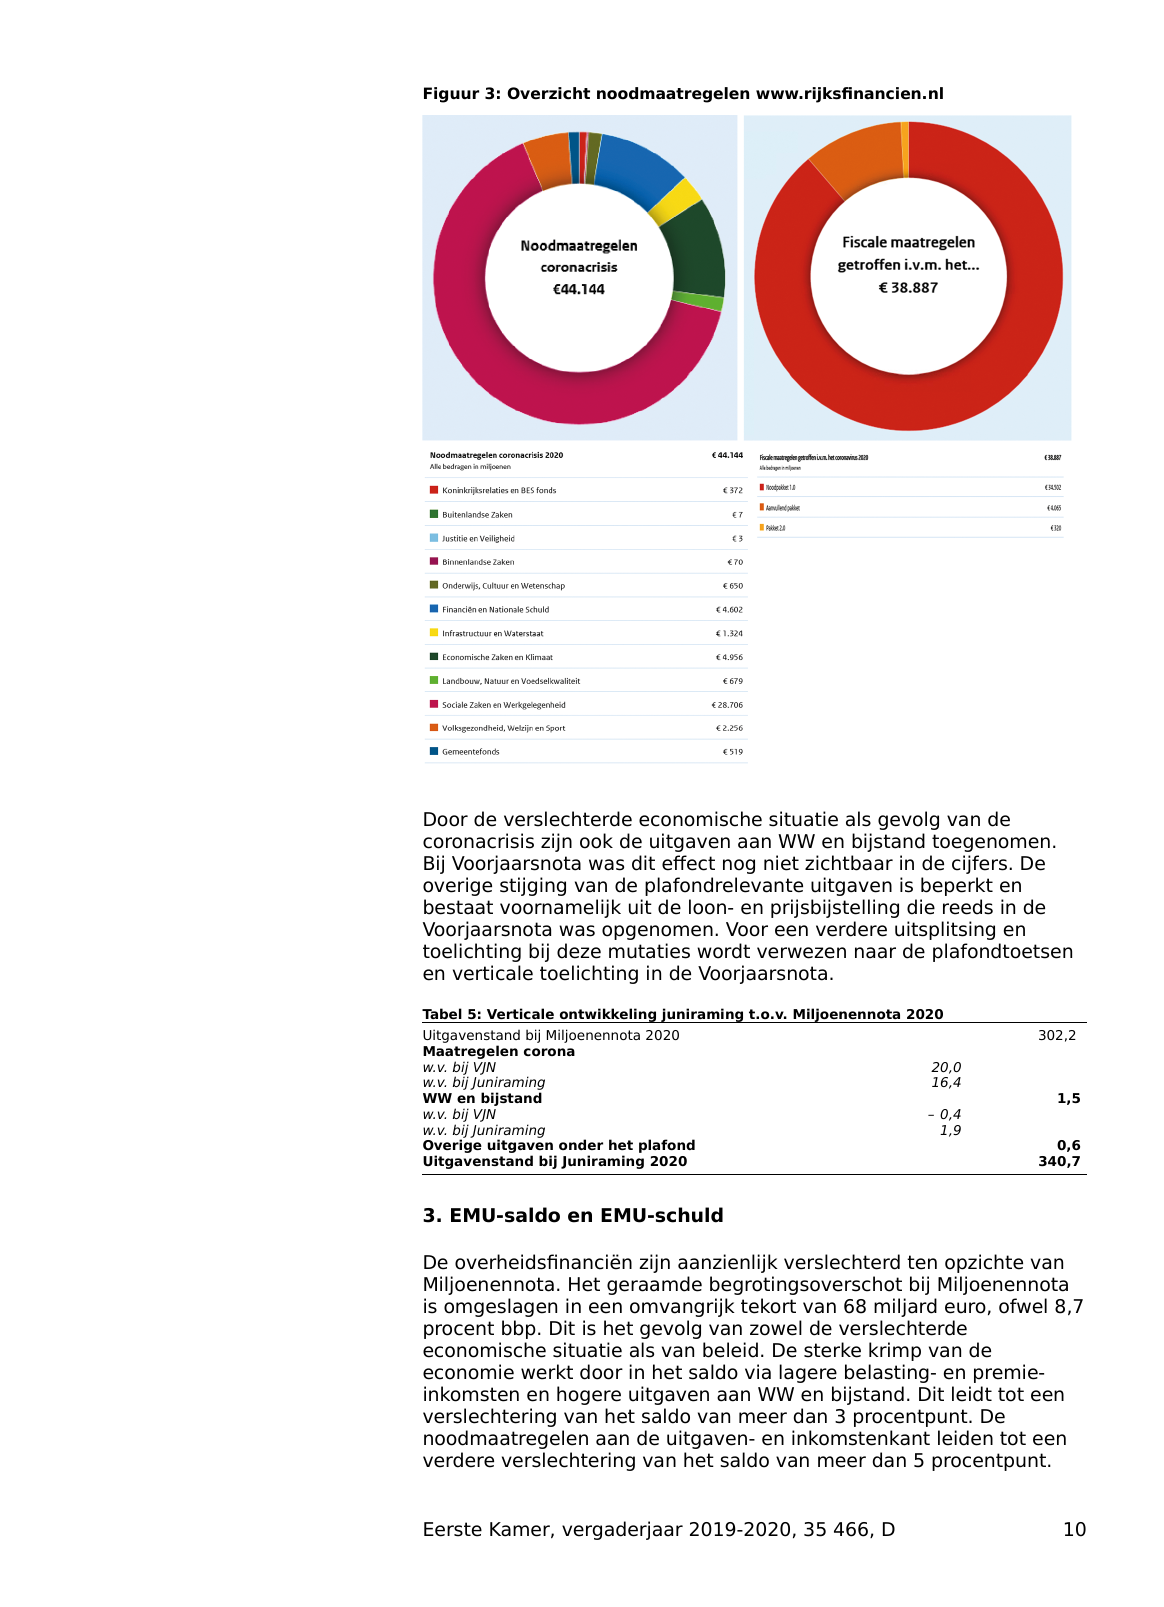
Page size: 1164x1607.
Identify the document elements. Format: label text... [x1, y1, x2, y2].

table_cell [969, 1044, 1087, 1059]
table_cell [850, 1044, 968, 1059]
table_cell 20,0 [850, 1059, 968, 1075]
table_cell [850, 1154, 968, 1174]
table_cell 340,7 [969, 1154, 1087, 1174]
table_cell w.v. bij VJN [422, 1059, 850, 1075]
table_cell – 0,4 [850, 1107, 968, 1122]
table_header Tabel 5: Verticale ontwikkeling juniraming t.o.v. Miljoenennota 2020 [422, 1006, 1087, 1022]
text Figuur 3: Overzicht noodmaatregelen www.rijksfinancien.nl [422, 85, 1072, 103]
table_cell [969, 1059, 1087, 1075]
text Door de verslechterde economische situatie als gevolg van de coronacrisis zijn ook de uitgaven aan WW en bijstand toegenomen. Bij Voorjaarsnota was dit effect nog niet zichtbaar in de cijfers. De overige stijging van de plafondrelevante uitgaven is beperkt en bestaat voornamelijk uit de loon- en prijsbijstelling die reeds in de Voorjaarsnota was opgenomen. Voor een verdere uitsplitsing en toelichting bij deze mutaties wordt verwezen naar de plafondtoetsen en verticale toelichting in de Voorjaarsnota. [422, 809, 1087, 984]
text De overheidsfinanciën zijn aanzienlijk verslechterd ten opzichte van Miljoenennota. Het geraamde begrotingsoverschot bij Miljoenennota is omgeslagen in een omvangrijk tekort van 68 miljard euro, ofwel 8,7 procent bbp. Dit is het gevolg van zowel de verslechterde economische situatie als van beleid. De sterke krimp van de economie werkt door in het saldo via lagere belasting- en premie-inkomsten en hogere uitgaven aan WW en bijstand. Dit leidt tot een verslechtering van het saldo van meer dan 3 procentpunt. De noodmaatregelen aan de uitgaven- en inkomstenkant leiden tot een verdere verslechtering van het saldo van meer dan 5 procentpunt. [422, 1252, 1087, 1472]
subtitle 3. EMU-saldo en EMU-schuld [422, 1205, 1087, 1227]
table_cell [969, 1075, 1087, 1091]
table_cell w.v. bij VJN [422, 1107, 850, 1122]
table_cell [969, 1107, 1087, 1122]
table_cell Maatregelen corona [422, 1044, 850, 1059]
table_cell w.v. bij Juniraming [422, 1122, 850, 1138]
table_cell 302,2 [969, 1023, 1087, 1044]
table_cell [850, 1023, 968, 1044]
table_cell Uitgavenstand bij Juniraming 2020 [422, 1154, 850, 1174]
table_cell WW en bijstand [422, 1091, 850, 1107]
table_cell Uitgavenstand bij Miljoenennota 2020 [422, 1023, 850, 1044]
table_cell 0,6 [850, 1138, 1087, 1154]
table_cell [850, 1091, 968, 1107]
table_cell [969, 1122, 1087, 1138]
table_cell 1,9 [850, 1122, 968, 1138]
table_cell w.v. bij Juniraming [422, 1075, 850, 1091]
picture [422, 115, 1072, 765]
table_cell 1,5 [969, 1091, 1087, 1107]
table_cell 16,4 [850, 1075, 968, 1091]
table_cell Overige uitgaven onder het plafond [422, 1138, 850, 1154]
